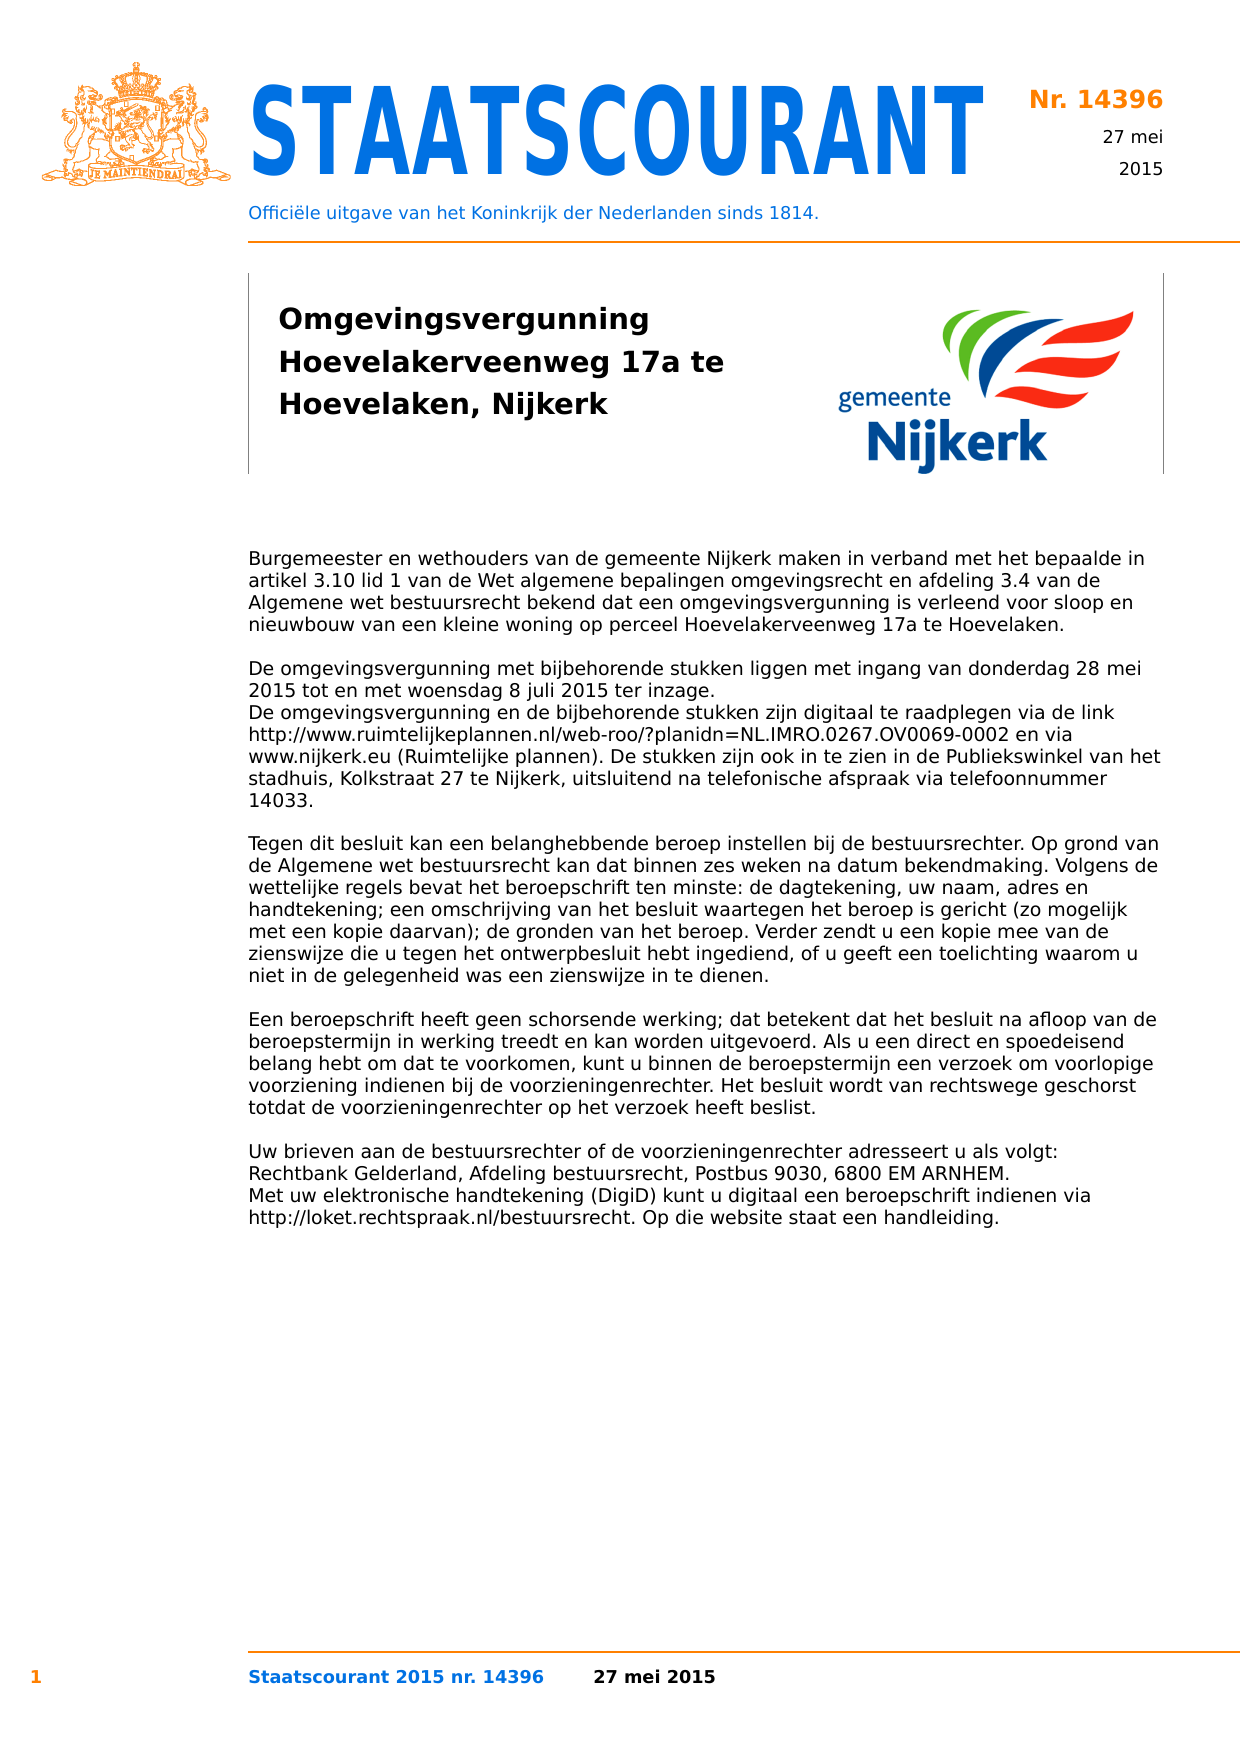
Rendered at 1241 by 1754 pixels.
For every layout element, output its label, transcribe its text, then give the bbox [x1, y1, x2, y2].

table_cell Officiële uitgave van het Koninkrijk der Nederlanden sinds 1814. [248, 203, 1240, 241]
text Burgemeester en wethouders van de gemeente Nijkerk maken in verband met het bepaalde in artikel 3.10 lid 1 van de Wet algemene bepalingen omgevingsrecht en afdeling 3.4 van de Algemene wet bestuursrecht bekend dat een omgevingsvergunning is verleend voor sloop en nieuwbouw van een kleine woning op perceel Hoevelakerveenweg 17a te Hoevelaken. [248, 548, 1163, 636]
text De omgevingsvergunning met bijbehorende stukken liggen met ingang van donderdag 28 mei 2015 tot en met woensdag 8 juli 2015 ter inzage. [248, 658, 1163, 702]
picture [41, 62, 231, 186]
table_cell 2015 [998, 153, 1240, 203]
picture [838, 302, 1134, 474]
table_cell 27 mei [998, 121, 1240, 153]
table_header Nr. 14396 [998, 62, 1240, 121]
text Uw brieven aan de bestuursrechter of de voorzieningenrechter adresseert u als volgt: [248, 1141, 1163, 1163]
text Een beroepschrift heeft geen schorsende werking; dat betekent dat het besluit na afloop van de beroepstermijn in werking treedt en kan worden uitgevoerd. Als u een direct en spoedeisend belang hebt om dat te voorkomen, kunt u binnen de beroepstermijn een verzoek om voorlopige voorziening indienen bij de voorzieningenrechter. Het besluit wordt van rechtswege geschorst totdat de voorzieningenrechter op het verzoek heeft beslist. [248, 1009, 1163, 1119]
text Met uw elektronische handtekening (DigiD) kunt u digitaal een beroepschrift indienen via http://loket.rechtspraak.nl/bestuursrecht. Op die website staat een handleiding. [248, 1185, 1163, 1229]
text Tegen dit besluit kan een belanghebbende beroep instellen bij de bestuursrechter. Op grond van de Algemene wet bestuursrecht kan dat binnen zes weken na datum bekendmaking. Volgens de wettelijke regels bevat het beroepschrift ten minste: de dagtekening, uw naam, adres en handtekening; een omschrijving van het besluit waartegen het beroep is gericht (zo mogelijk met een kopie daarvan); de gronden van het beroep. Verder zendt u een kopie mee van de zienswijze die u tegen het ontwerpbesluit hebt ingediend, of u geeft een toelichting waarom u niet in de gelegenheid was een zienswijze in te dienen. [248, 833, 1163, 987]
table_header [25, 62, 248, 241]
text Rechtbank Gelderland, Afdeling bestuursrecht, Postbus 9030, 6800 EM ARNHEM. [248, 1163, 1163, 1185]
text De omgevingsvergunning en de bijbehorende stukken zijn digitaal te raadplegen via de link http://www.ruimtelijkeplannen.nl/web-roo/?planidn=NL.IMRO.0267.OV0069-0002 en via www.nijkerk.eu (Ruimtelijke plannen). De stukken zijn ook in te zien in de Publiekswinkel van het stadhuis, Kolkstraat 27 te Nijkerk, uitsluitend na telefonische afspraak via telefoonnummer 14033. [248, 702, 1163, 811]
subtitle Omgevingsvergunning Hoevelakerveenweg 17a te Hoevelaken, Nijkerk [249, 273, 1163, 474]
table_header STAATSCOURANT [248, 62, 998, 203]
